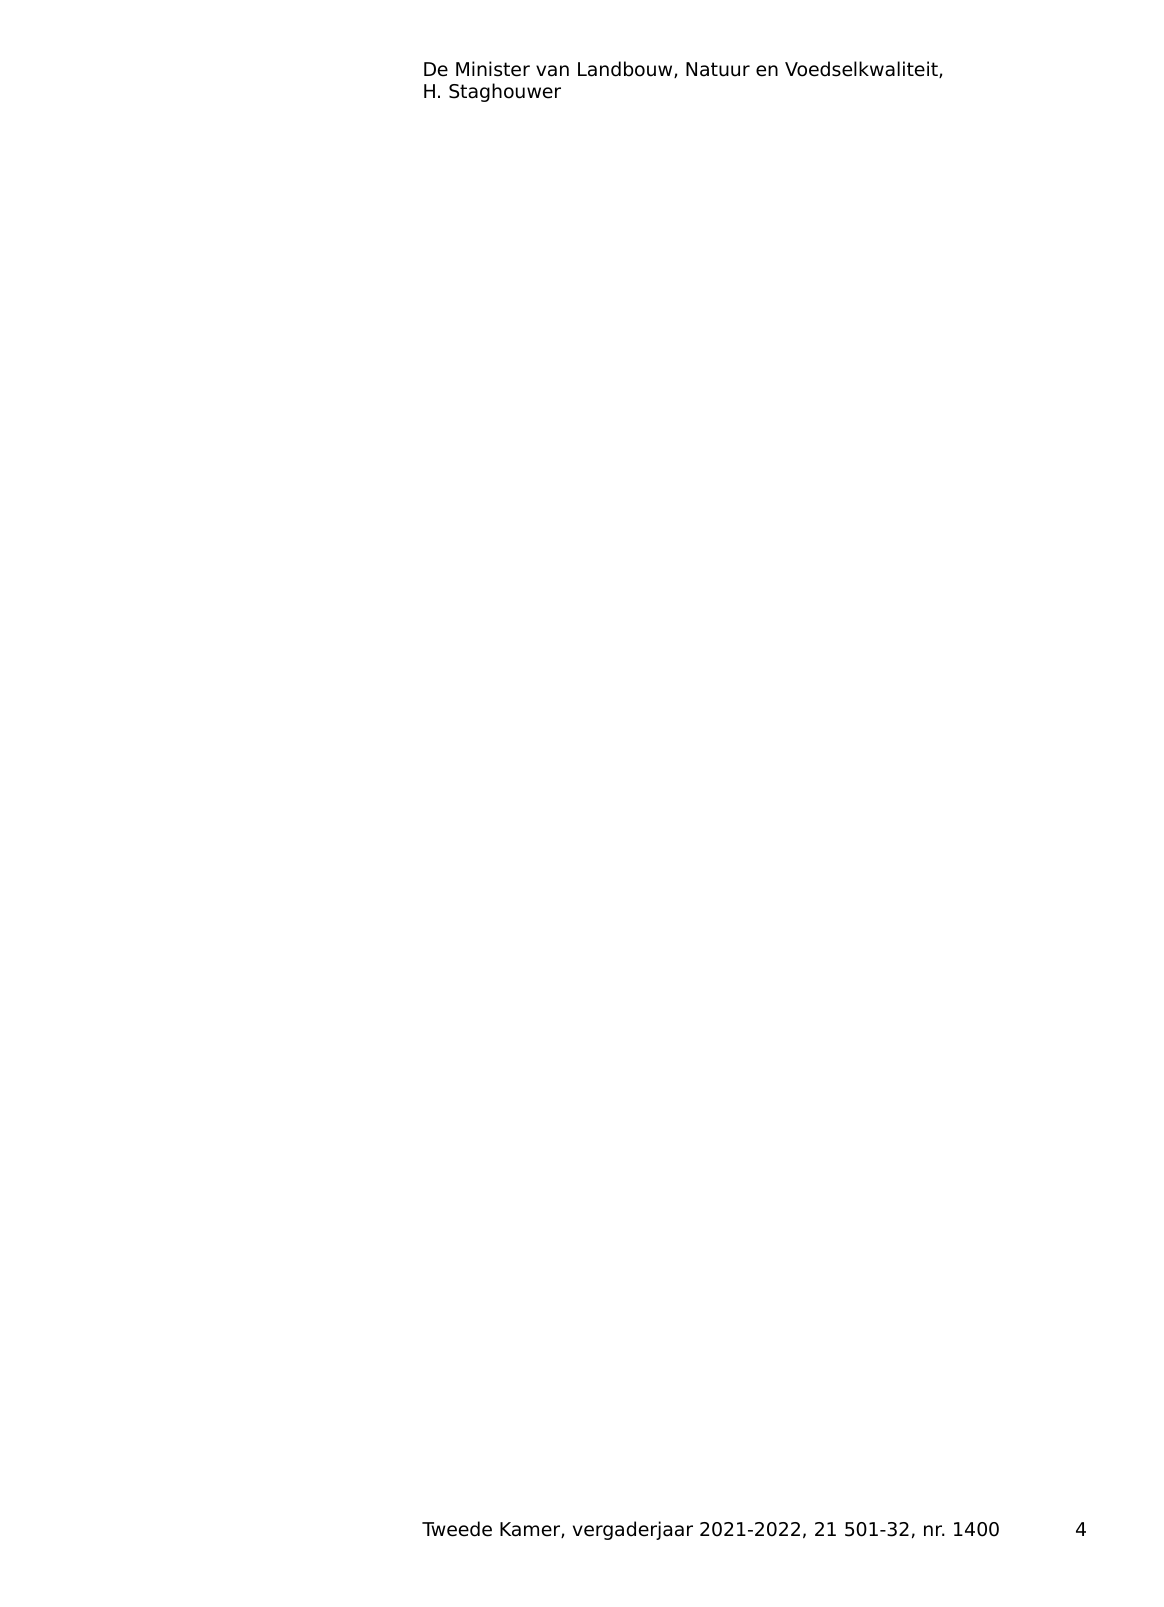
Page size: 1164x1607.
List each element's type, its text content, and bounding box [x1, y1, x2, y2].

text De Minister van Landbouw, Natuur en Voedselkwaliteit, H. Staghouwer [422, 59, 1087, 103]
